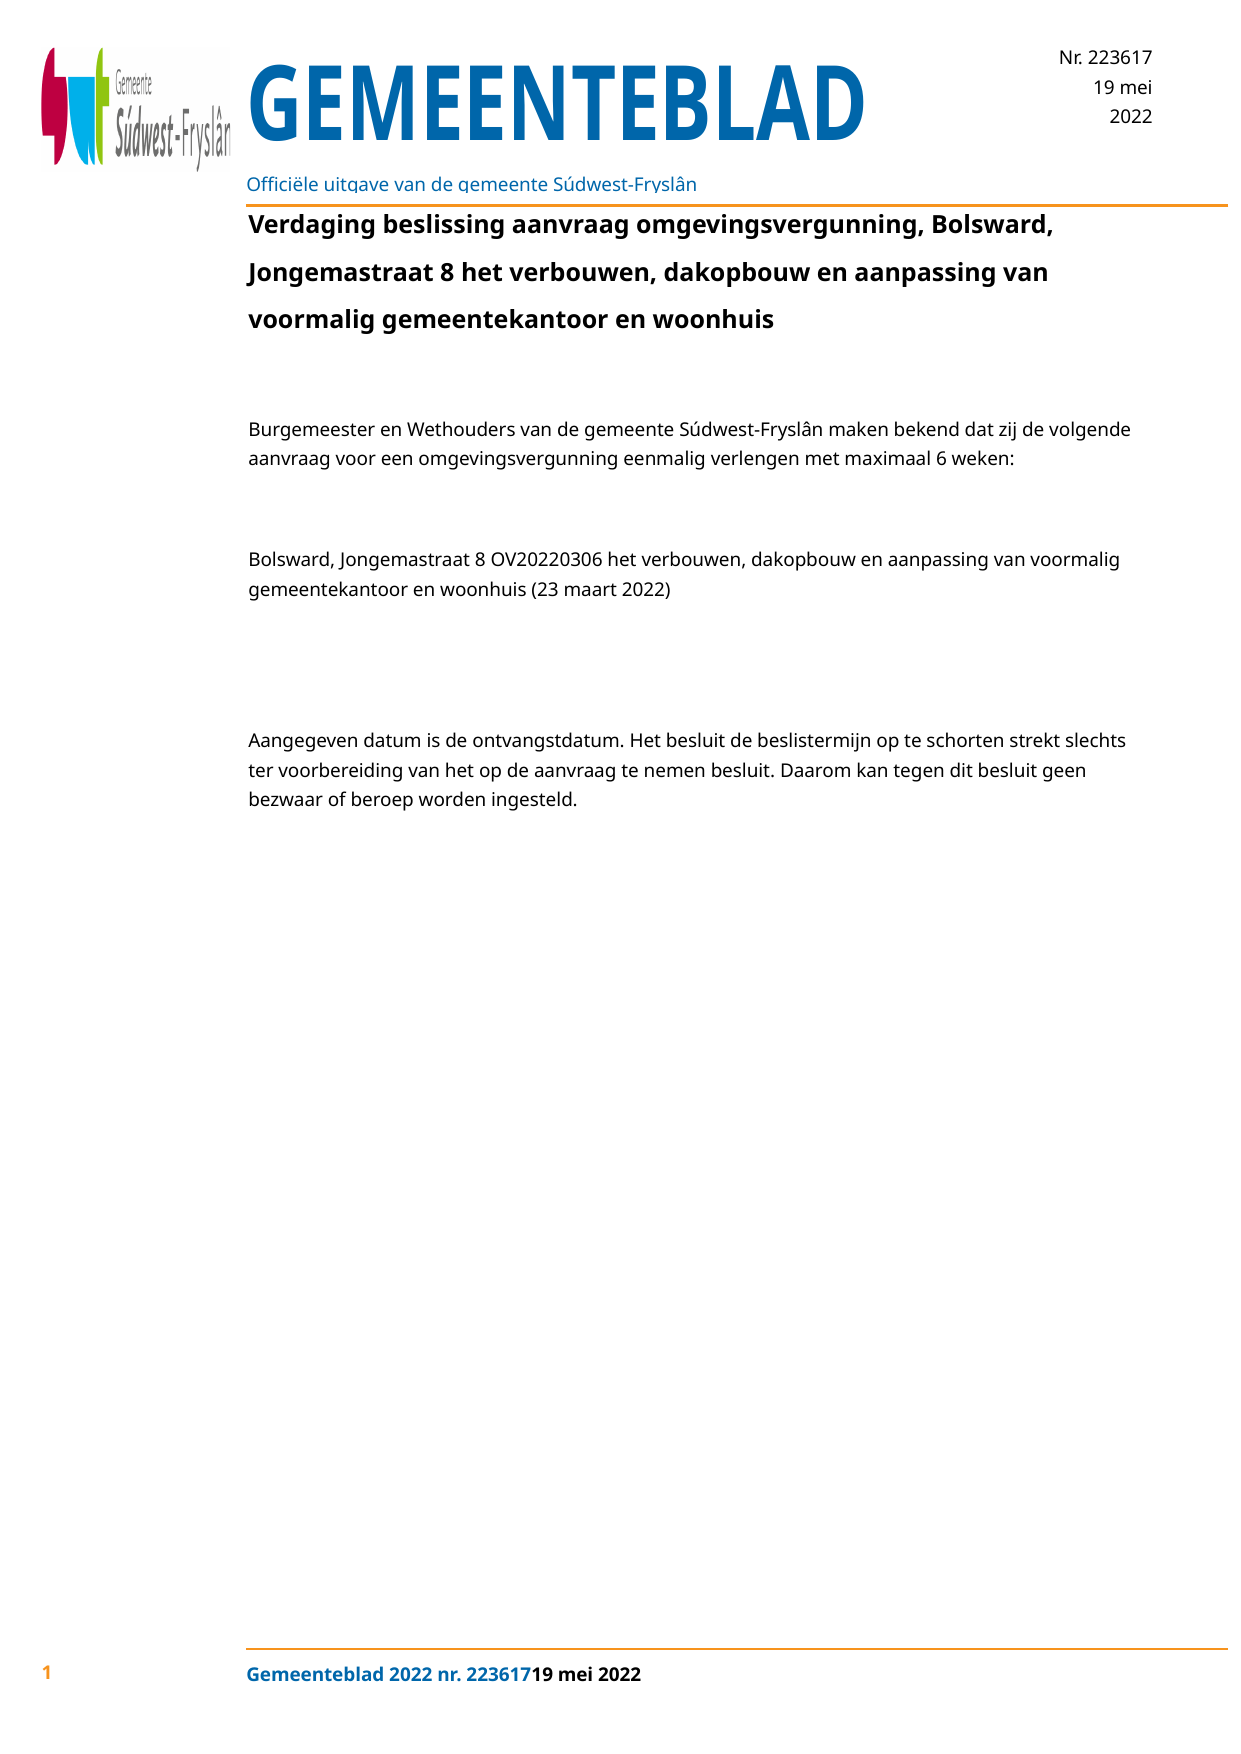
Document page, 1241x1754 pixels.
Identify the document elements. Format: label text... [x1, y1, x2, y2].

text Verdaging beslissing aanvraag omgevingsvergunning, Bolsward, Jongemastraat 8 het verbouwen, dakopbouw en aanpassing van voormalig gemeentekantoor en woonhuis [248, 207, 1152, 336]
text Bolsward, Jongemastraat 8 OV20220306 het verbouwen, dakopbouw en aanpassing van voormalig gemeentekantoor en woonhuis (23 maart 2022) [248, 546, 1152, 602]
picture [41, 47, 231, 172]
text Aangegeven datum is de ontvangstdatum. Het besluit de beslistermijn op te schorten strekt slechts ter voorbereiding van het op de aanvraag te nemen besluit. Daarom kan tegen dit besluit geen bezwaar of beroep worden ingesteld. [248, 727, 1152, 812]
text Burgemeester en Wethouders van de gemeente Súdwest-Fryslân maken bekend dat zij de volgende aanvraag voor een omgevingsvergunning eenmalig verlengen met maximaal 6 weken: [248, 416, 1152, 471]
